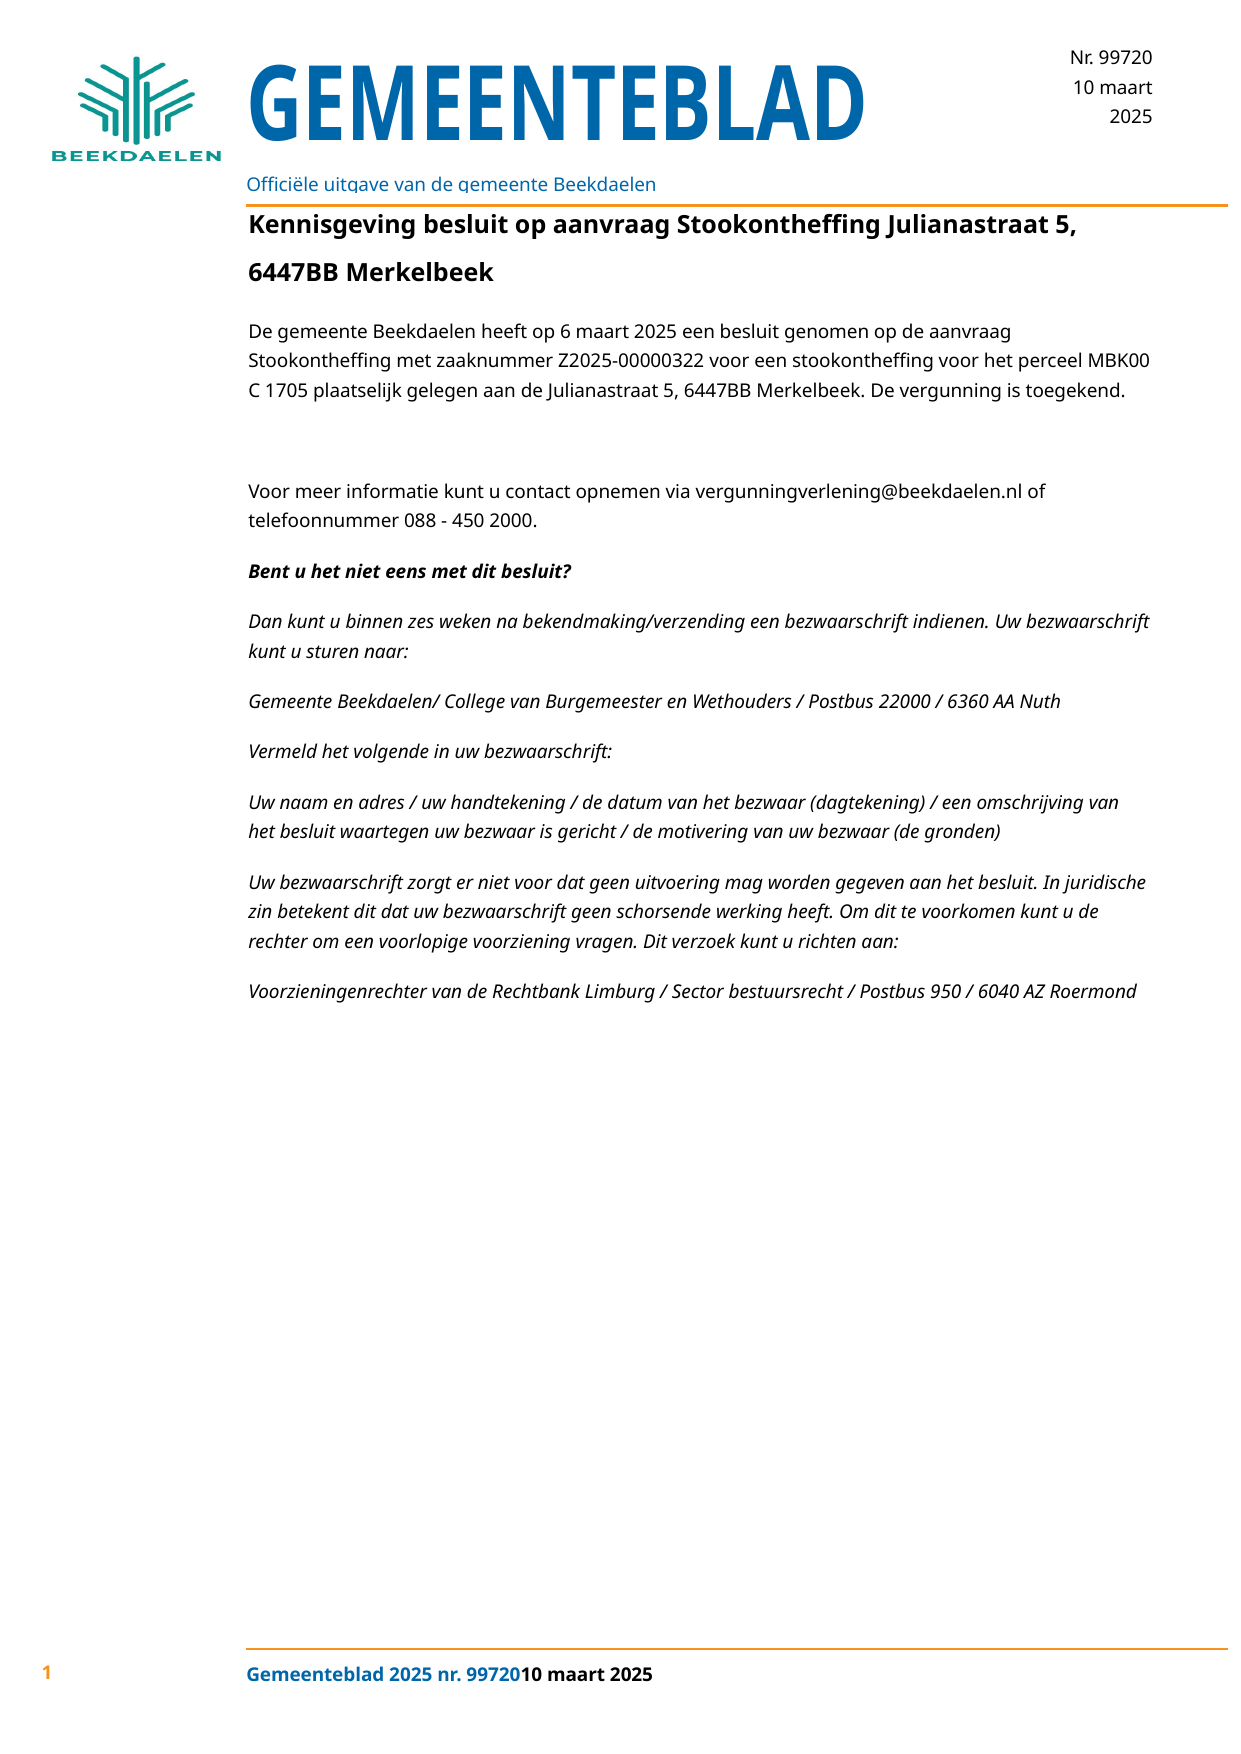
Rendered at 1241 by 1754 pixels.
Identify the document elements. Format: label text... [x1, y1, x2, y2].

text Voorzieningenrechter van de Rechtbank Limburg / Sector bestuursrecht / Postbus 950 / 6040 AZ Roermond [248, 979, 1152, 1004]
text Uw bezwaarschrift zorgt er niet voor dat geen uitvoering mag worden gegeven aan het besluit. In juridische zin betekent dit dat uw bezwaarschrift geen schorsende werking heeft. Om dit te voorkomen kunt u de rechter om een voorlopige voorziening vragen. Dit verzoek kunt u richten aan: [248, 869, 1152, 954]
text Voor meer informatie kunt u contact opnemen via vergunningverlening@beekdaelen.nl of telefoonnummer 088 - 450 2000. [248, 478, 1152, 533]
text Gemeente Beekdaelen/ College van Burgemeester en Wethouders / Postbus 22000 / 6360 AA Nuth [248, 688, 1152, 714]
text Kennisgeving besluit op aanvraag Stookontheffing Julianastraat 5, 6447BB Merkelbeek [248, 207, 1152, 288]
text Uw naam en adres / uw handtekening / de datum van het bezwaar (dagtekening) / een omschrijving van het besluit waartegen uw bezwaar is gericht / de motivering van uw bezwaar (de gronden) [248, 789, 1152, 844]
text De gemeente Beekdaelen heeft op 6 maart 2025 een besluit genomen op de aanvraag Stookontheffing met zaaknummer Z2025-00000322 voor een stookontheffing voor het perceel MBK00 C 1705 plaatselijk gelegen aan de Julianastraat 5, 6447BB Merkelbeek. De vergunning is toegekend. [248, 318, 1152, 403]
text Dan kunt u binnen zes weken na bekendmaking/verzending een bezwaarschrift indienen. Uw bezwaarschrift kunt u sturen naar: [248, 608, 1152, 664]
text Vermeld het volgende in uw bezwaarschrift: [248, 739, 1152, 764]
text Bent u het niet eens met dit besluit? [248, 558, 1152, 584]
picture [41, 47, 231, 172]
